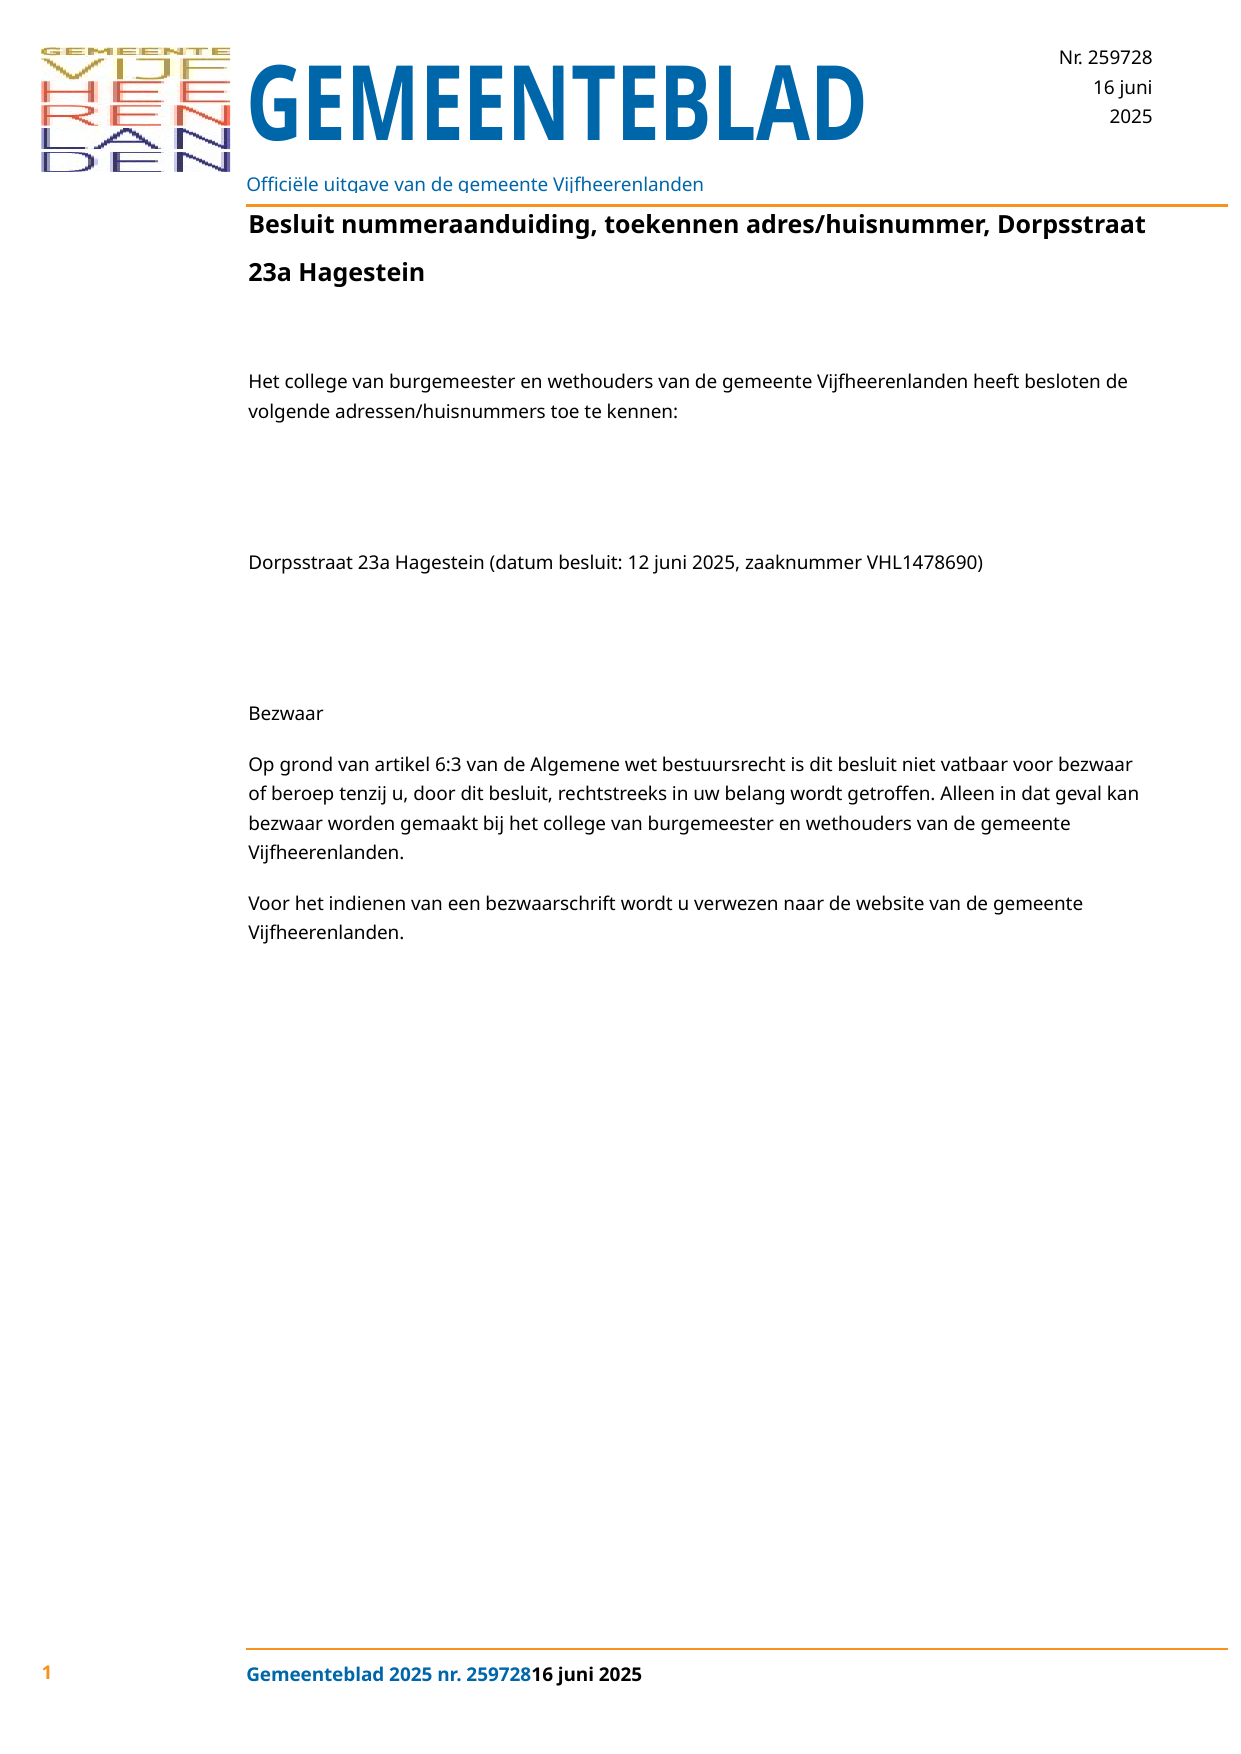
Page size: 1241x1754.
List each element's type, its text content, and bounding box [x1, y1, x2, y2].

text Op grond van artikel 6:3 van de Algemene wet bestuursrecht is dit besluit niet vatbaar voor bezwaar of beroep tenzij u, door dit besluit, rechtstreeks in uw belang wordt getroffen. Alleen in dat geval kan bezwaar worden gemaakt bij het college van burgemeester en wethouders van de gemeente Vijfheerenlanden. [248, 751, 1152, 865]
text Bezwaar [248, 700, 1152, 726]
text Voor het indienen van een bezwaarschrift wordt u verwezen naar de website van de gemeente Vijfheerenlanden. [248, 890, 1152, 945]
text Besluit nummeraanduiding, toekennen adres/huisnummer, Dorpsstraat 23a Hagestein [248, 207, 1152, 288]
text Dorpsstraat 23a Hagestein (datum besluit: 12 juni 2025, zaaknummer VHL1478690) [248, 549, 1152, 575]
text Het college van burgemeester en wethouders van de gemeente Vijfheerenlanden heeft besloten de volgende adressen/huisnummers toe te kennen: [248, 368, 1152, 424]
picture [41, 47, 231, 172]
